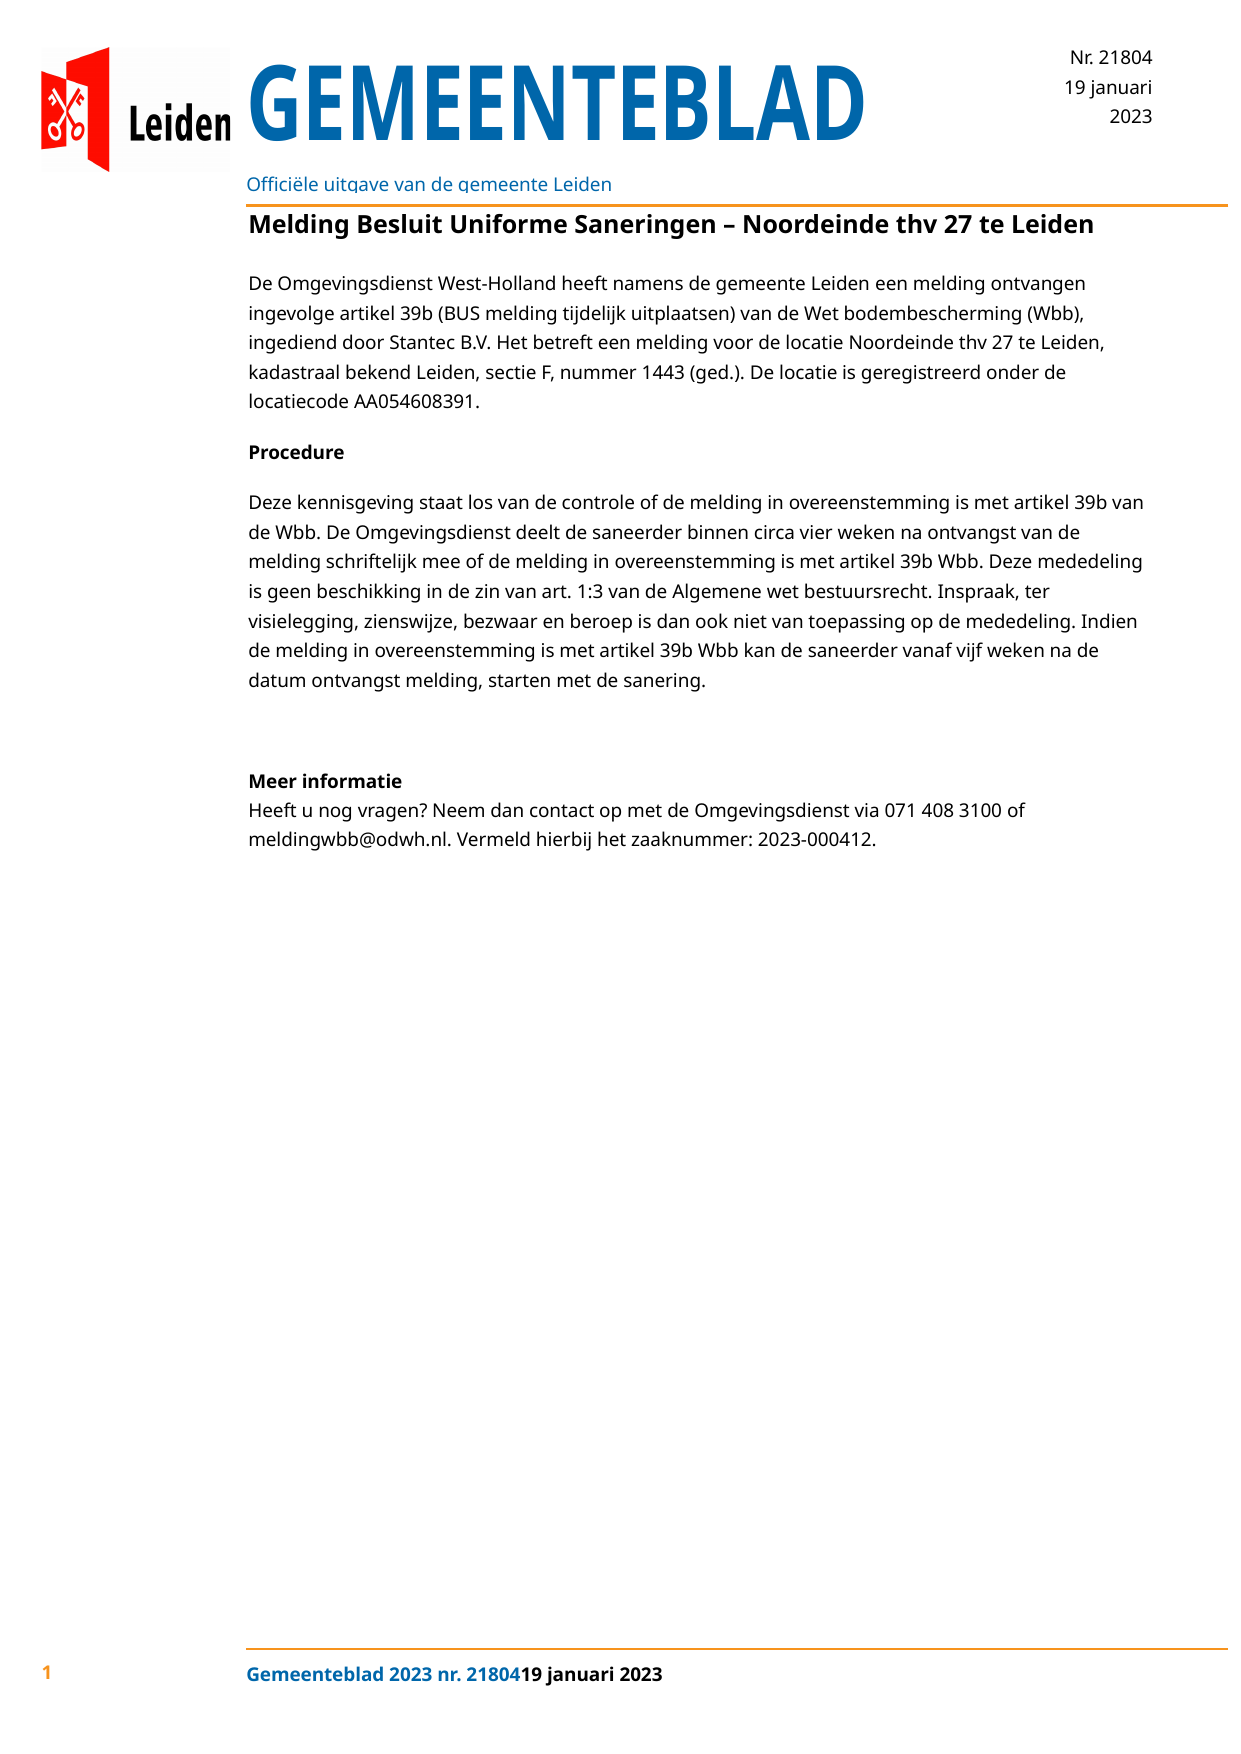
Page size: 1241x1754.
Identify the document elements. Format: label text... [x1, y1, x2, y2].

text De Omgevingsdienst West-Holland heeft namens de gemeente Leiden een melding ontvangen ingevolge artikel 39b (BUS melding tijdelijk uitplaatsen) van de Wet bodembescherming (Wbb), ingediend door Stantec B.V. Het betreft een melding voor de locatie Noordeinde thv 27 te Leiden, kadastraal bekend Leiden, sectie F, nummer 1443 (ged.). De locatie is geregistreerd onder de locatiecode AA054608391. [248, 270, 1152, 414]
text Procedure [248, 439, 1152, 465]
text Deze kennisgeving staat los van de controle of de melding in overeenstemming is met artikel 39b van de Wbb. De Omgevingsdienst deelt de saneerder binnen circa vier weken na ontvangst van de melding schriftelijk mee of de melding in overeenstemming is met artikel 39b Wbb. Deze mededeling is geen beschikking in de zin van art. 1:3 van de Algemene wet bestuursrecht. Inspraak, ter visielegging, zienswijze, bezwaar en beroep is dan ook niet van toepassing op de mededeling. Indien de melding in overeenstemming is met artikel 39b Wbb kan de saneerder vanaf vijf weken na de datum ontvangst melding, starten met de sanering. [248, 489, 1152, 693]
text Heeft u nog vragen? Neem dan contact op met de Omgevingsdienst via 071 408 3100 of meldingwbb@odwh.nl. Vermeld hierbij het zaaknummer: 2023-000412. [248, 797, 1152, 852]
text Melding Besluit Uniforme Saneringen – Noordeinde thv 27 te Leiden [248, 207, 1152, 241]
picture [41, 47, 231, 172]
table_header Meer informatie [248, 768, 1152, 794]
